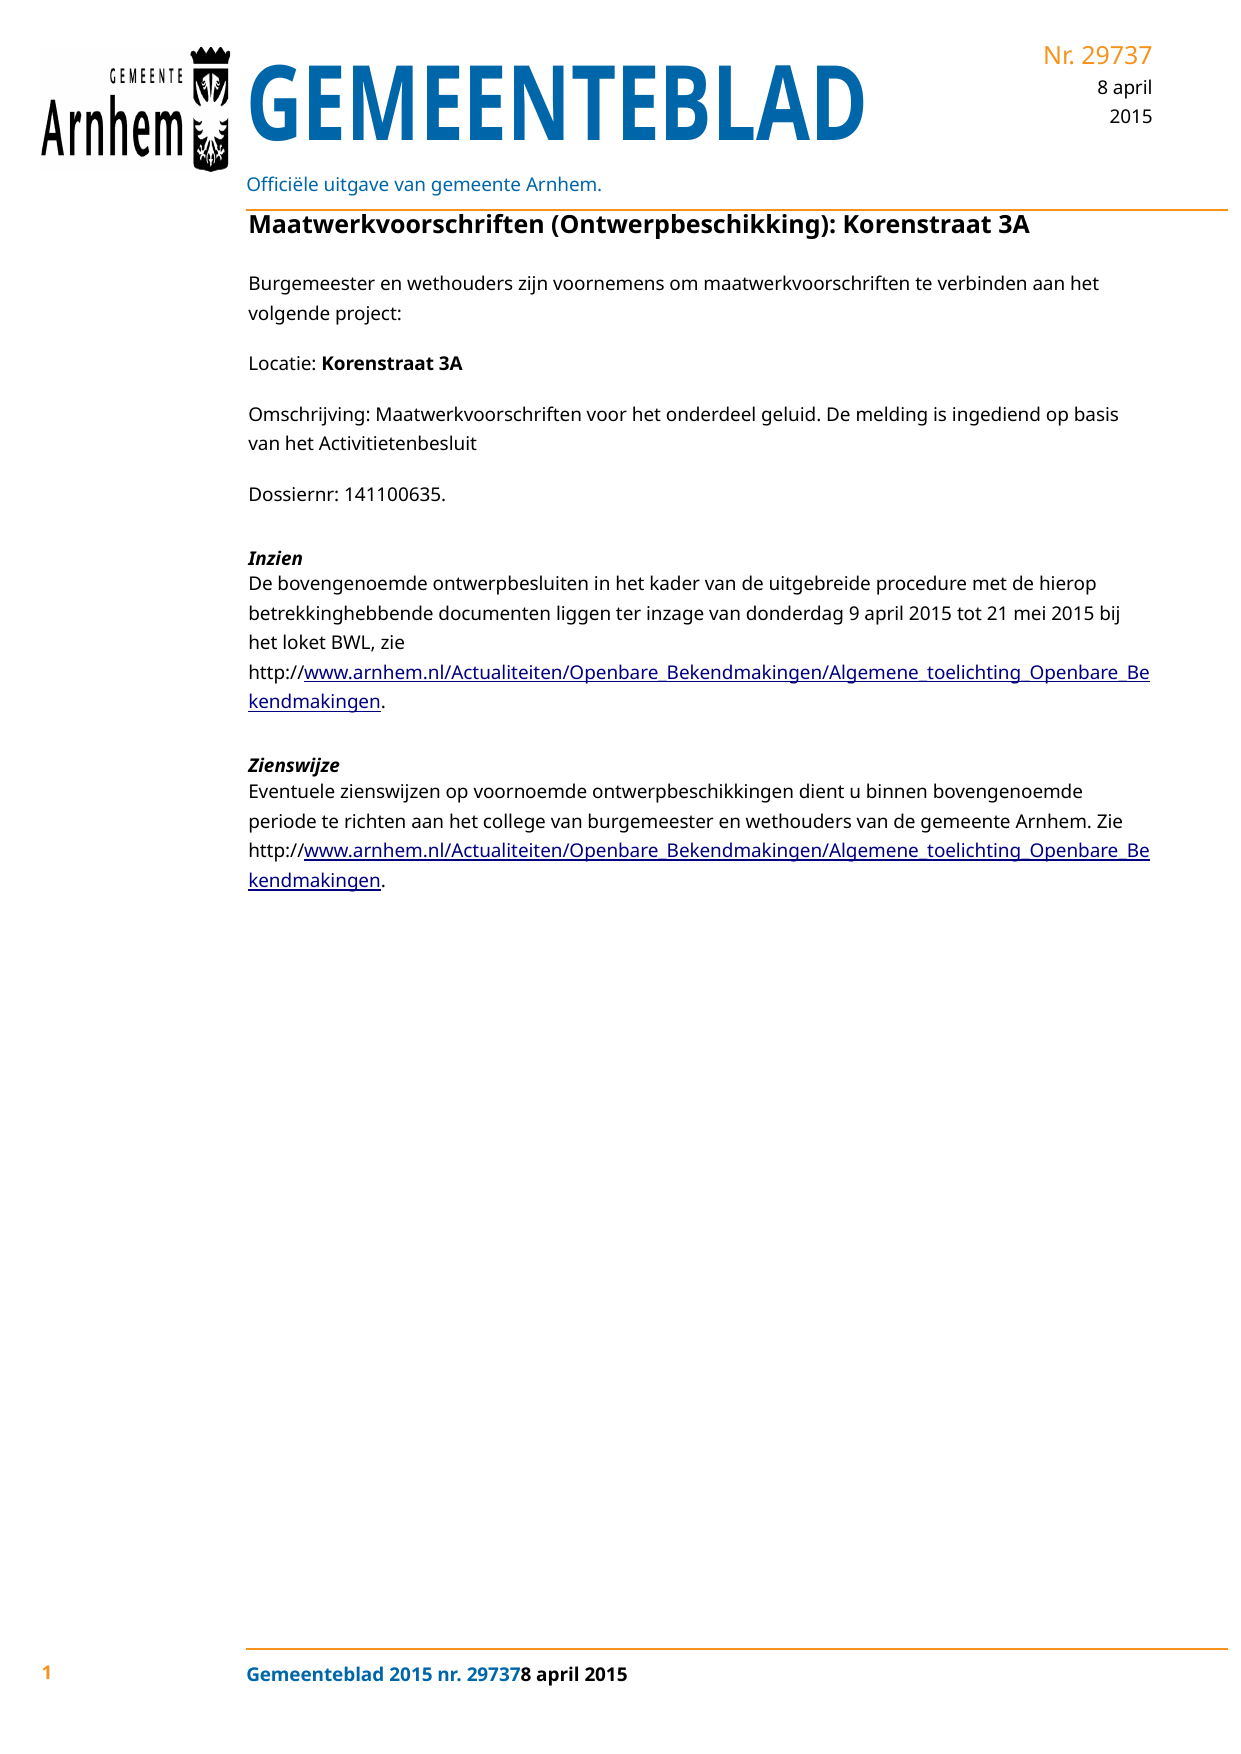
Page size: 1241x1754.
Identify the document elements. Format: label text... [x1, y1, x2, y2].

text Inzien [248, 545, 1152, 570]
text Omschrijving: Maatwerkvoorschriften voor het onderdeel geluid. De melding is ingediend op basis van het Activitietenbesluit [248, 401, 1152, 456]
picture [41, 47, 231, 172]
text Dossiernr: 141100635. [248, 481, 1152, 506]
text Locatie: Korenstraat 3A [248, 350, 1152, 376]
text Eventuele zienswijzen op voornoemde ontwerpbeschikkingen dient u binnen bovengenoemde periode te richten aan het college van burgemeester en wethouders van de gemeente Arnhem. Zie http://www.arnhem.nl/Actualiteiten/Openbare_Bekendmakingen/Algemene_toelichting_Openbare_Bekendmakingen. [248, 778, 1152, 893]
text Maatwerkvoorschriften (Ontwerpbeschikking): Korenstraat 3A [248, 211, 1152, 241]
text De bovengenoemde ontwerpbesluiten in het kader van de uitgebreide procedure met de hierop betrekkinghebbende documenten liggen ter inzage van donderdag 9 april 2015 tot 21 mei 2015 bij het loket BWL, zie http://www.arnhem.nl/Actualiteiten/Openbare_Bekendmakingen/Algemene_toelichting_Openbare_Bekendmakingen. [248, 570, 1152, 714]
text Zienswijze [248, 753, 1152, 778]
text Burgemeester en wethouders zijn voornemens om maatwerkvoorschriften te verbinden aan het volgende project: [248, 270, 1152, 326]
